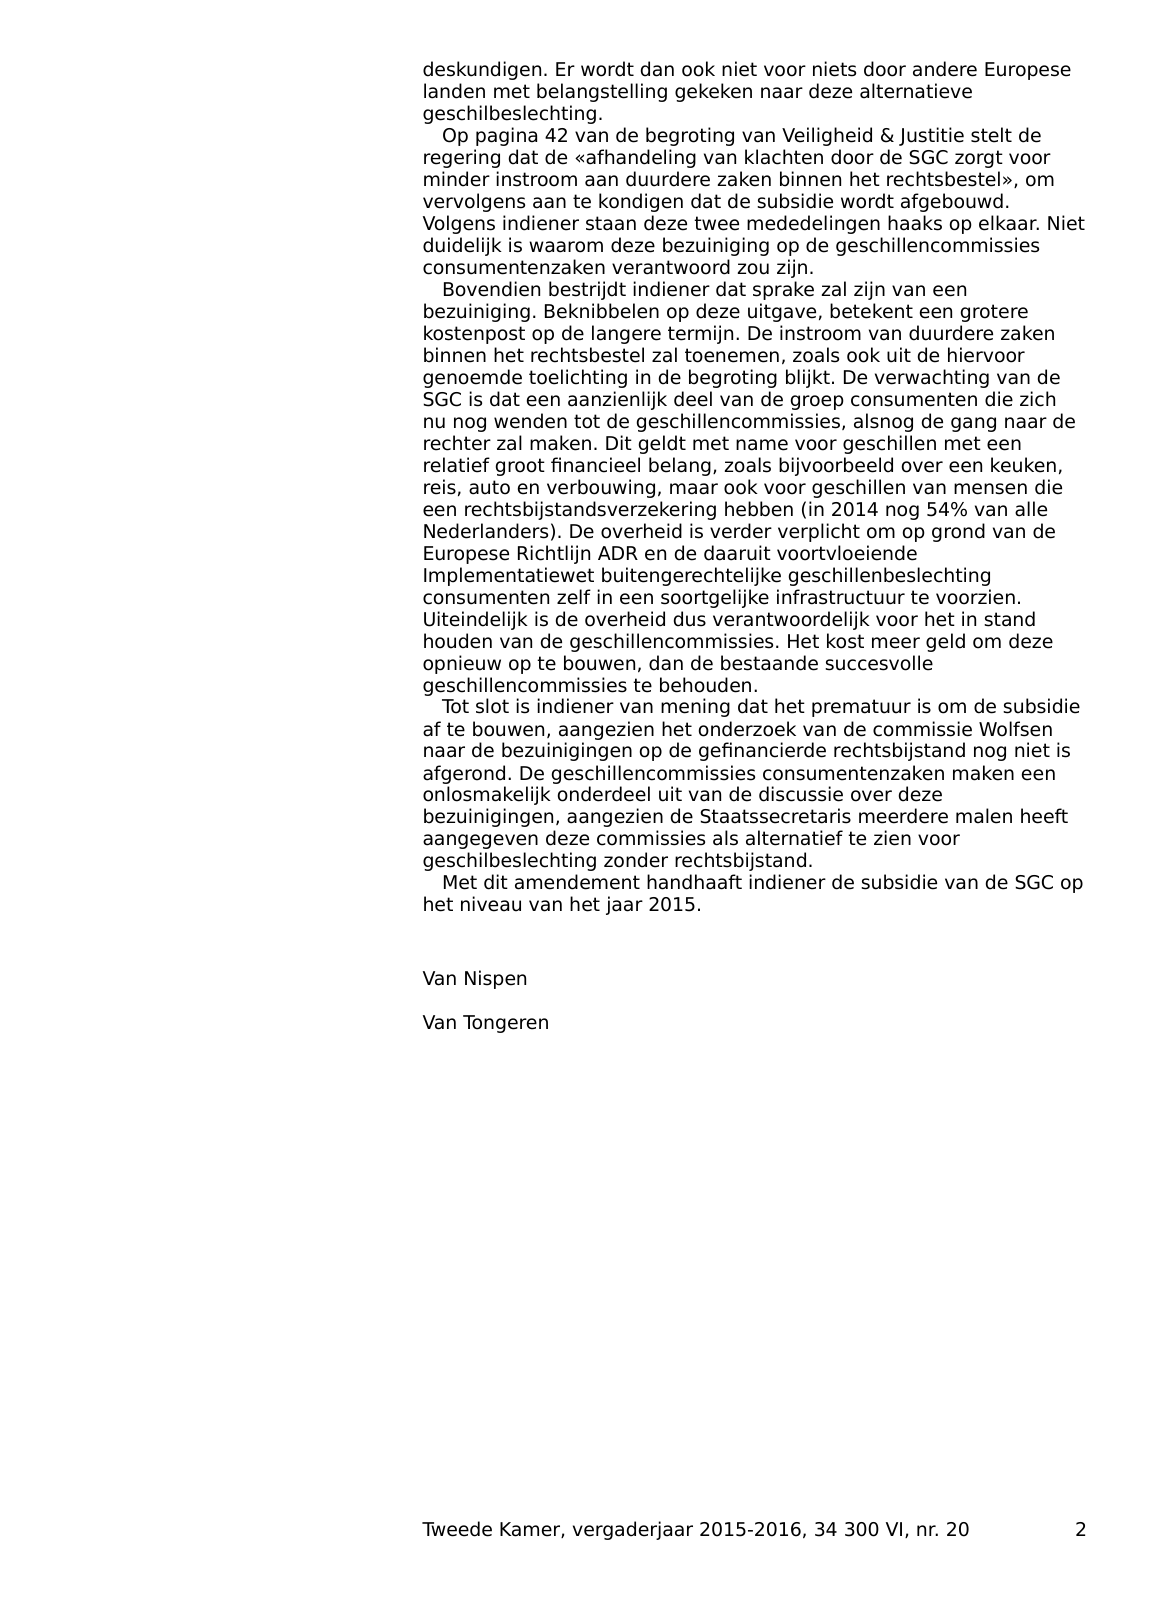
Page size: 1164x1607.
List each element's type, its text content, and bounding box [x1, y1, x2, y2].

text Van Nispen Van Tongeren [422, 946, 1087, 1034]
text deskundigen. Er wordt dan ook niet voor niets door andere Europese landen met belangstelling gekeken naar deze alternatieve geschilbeslechting. [422, 59, 1087, 125]
text Bovendien bestrijdt indiener dat sprake zal zijn van een bezuiniging. Beknibbelen op deze uitgave, betekent een grotere kostenpost op de langere termijn. De instroom van duurdere zaken binnen het rechtsbestel zal toenemen, zoals ook uit de hiervoor genoemde toelichting in de begroting blijkt. De verwachting van de SGC is dat een aanzienlijk deel van de groep consumenten die zich nu nog wenden tot de geschillencommissies, alsnog de gang naar de rechter zal maken. Dit geldt met name voor geschillen met een relatief groot financieel belang, zoals bijvoorbeeld over een keuken, reis, auto en verbouwing, maar ook voor geschillen van mensen die een rechtsbijstandsverzekering hebben (in 2014 nog 54% van alle Nederlanders). De overheid is verder verplicht om op grond van de Europese Richtlijn ADR en de daaruit voortvloeiende Implementatiewet buitengerechtelijke geschillenbeslechting consumenten zelf in een soortgelijke infrastructuur te voorzien. Uiteindelijk is de overheid dus verantwoordelijk voor het in stand houden van de geschillencommissies. Het kost meer geld om deze opnieuw op te bouwen, dan de bestaande succesvolle geschillencommissies te behouden. [422, 279, 1087, 696]
text Tot slot is indiener van mening dat het prematuur is om de subsidie af te bouwen, aangezien het onderzoek van de commissie Wolfsen naar de bezuinigingen op de gefinancierde rechtsbijstand nog niet is afgerond. De geschillencommissies consumentenzaken maken een onlosmakelijk onderdeel uit van de discussie over deze bezuinigingen, aangezien de Staatssecretaris meerdere malen heeft aangegeven deze commissies als alternatief te zien voor geschilbeslechting zonder rechtsbijstand. [422, 696, 1087, 872]
text Op pagina 42 van de begroting van Veiligheid & Justitie stelt de regering dat de «afhandeling van klachten door de SGC zorgt voor minder instroom aan duurdere zaken binnen het rechtsbestel», om vervolgens aan te kondigen dat de subsidie wordt afgebouwd. Volgens indiener staan deze twee mededelingen haaks op elkaar. Niet duidelijk is waarom deze bezuiniging op de geschillencommissies consumentenzaken verantwoord zou zijn. [422, 125, 1087, 279]
text Met dit amendement handhaaft indiener de subsidie van de SGC op het niveau van het jaar 2015. [422, 872, 1087, 916]
